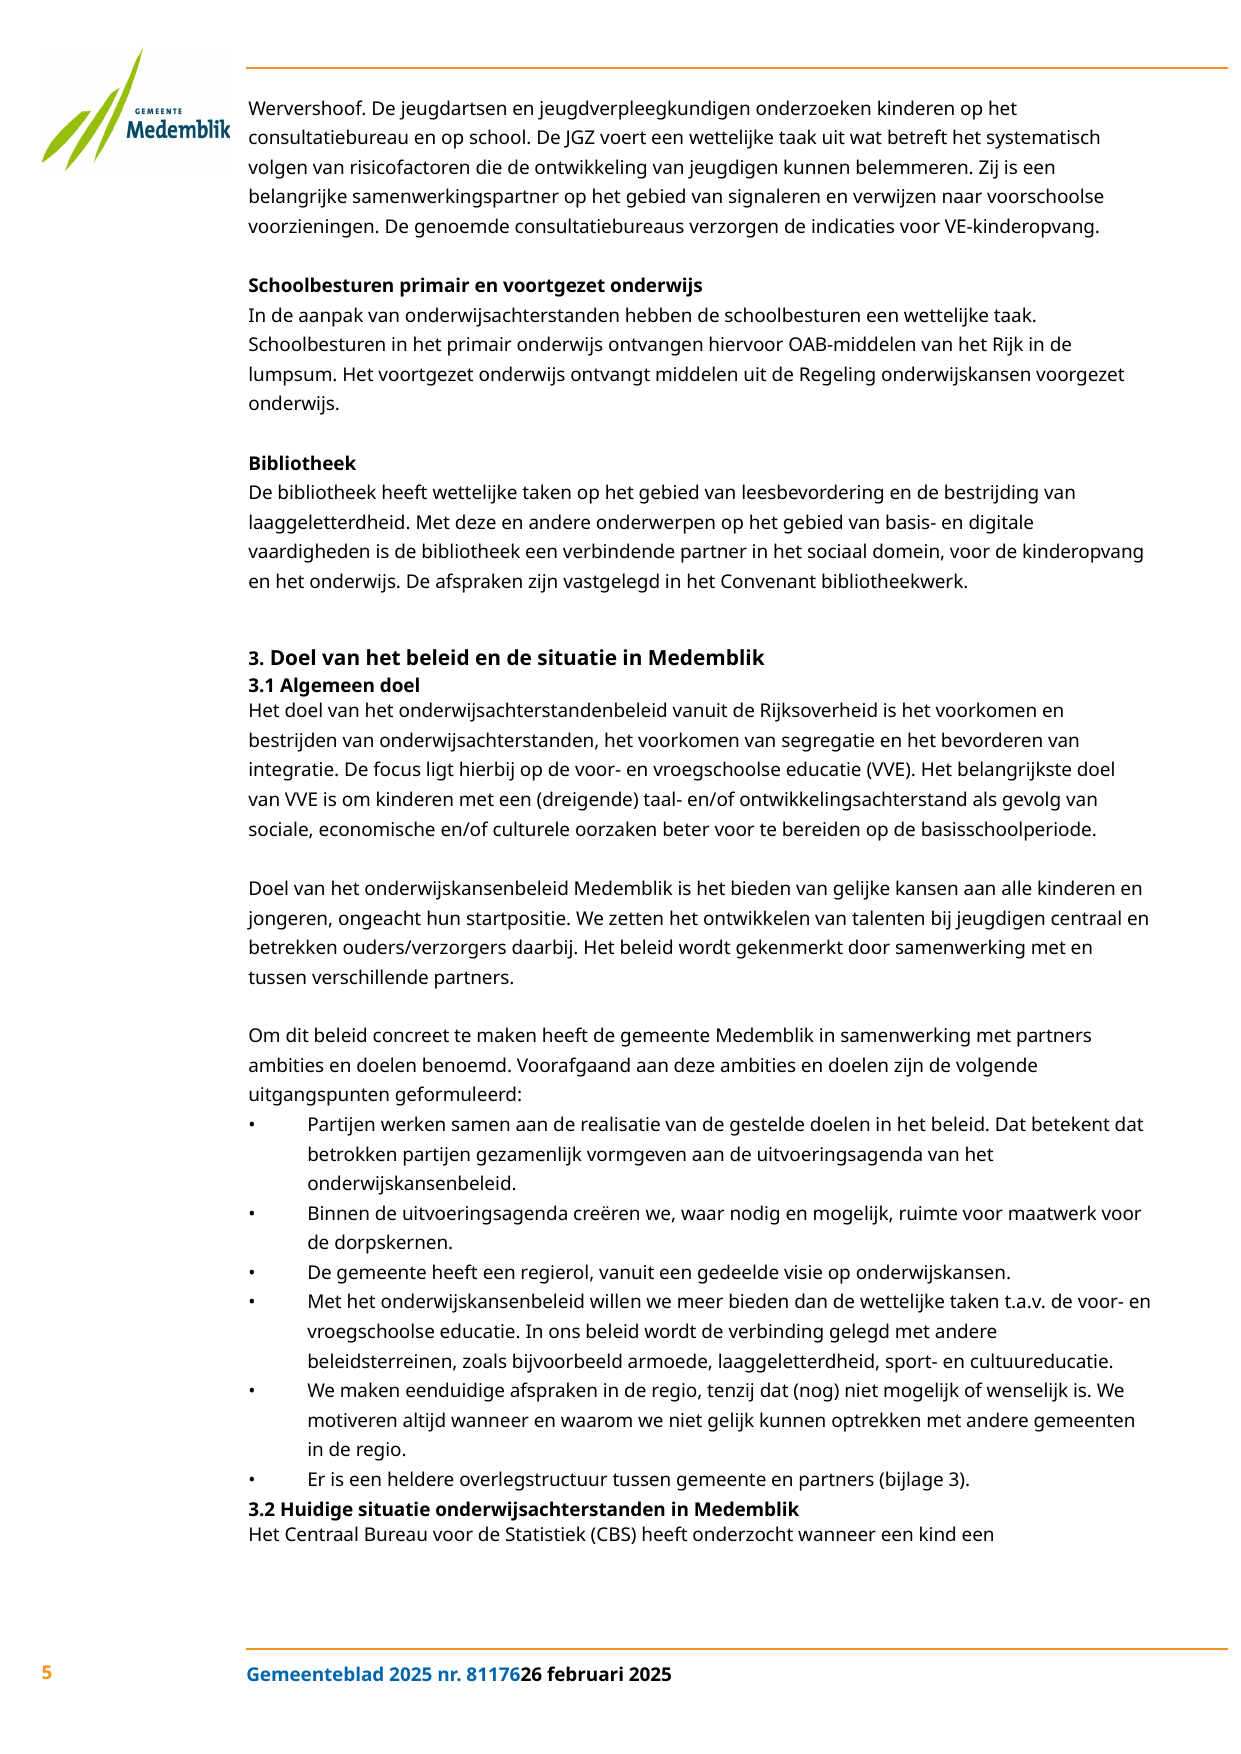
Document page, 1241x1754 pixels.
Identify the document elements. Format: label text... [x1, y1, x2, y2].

text Schoolbesturen primair en voortgezet onderwijs [248, 272, 1152, 298]
text Het Centraal Bureau voor de Statistiek (CBS) heeft onderzocht wanneer een kind een [248, 1521, 1152, 1547]
text De bibliotheek heeft wettelijke taken op het gebied van leesbevordering en de bestrijding van laaggeletterdheid. Met deze en andere onderwerpen op het gebied van basis- en digitale vaardigheden is de bibliotheek een verbindende partner in het sociaal domein, voor de kinderopvang en het onderwijs. De afspraken zijn vastgelegd in het Convenant bibliotheekwerk. [248, 479, 1152, 594]
list Partijen werken samen aan de realisatie van de gestelde doelen in het beleid. Dat betekent dat betrokken partijen gezamenlijk vormgeven aan de uitvoeringsagenda van het onderwijskansenbeleid. [248, 1111, 1152, 1196]
list Er is een heldere overlegstructuur tussen gemeente en partners (bijlage 3). [248, 1466, 1152, 1492]
text Bibliotheek [248, 450, 1152, 476]
text 3.2 Huidige situatie onderwijsachterstanden in Medemblik [248, 1496, 1152, 1521]
list Met het onderwijskansenbeleid willen we meer bieden dan de wettelijke taken t.a.v. de voor- en vroegschoolse educatie. In ons beleid wordt de verbinding gelegd met andere beleidsterreinen, zoals bijvoorbeeld armoede, laaggeletterdheid, sport- en cultuureducatie. [248, 1289, 1152, 1373]
text 3. Doel van het beleid en de situatie in Medemblik [248, 643, 1152, 672]
list We maken eenduidige afspraken in de regio, tenzij dat (nog) niet mogelijk of wenselijk is. We motiveren altijd wanneer en waarom we niet gelijk kunnen optrekken met andere gemeenten in de regio. [248, 1377, 1152, 1462]
text Om dit beleid concreet te maken heeft de gemeente Medemblik in samenwerking met partners ambities en doelen benoemd. Voorafgaand aan deze ambities en doelen zijn de volgende uitgangspunten geformuleerd: [248, 1022, 1152, 1107]
table_header Doel van het onderwijskansenbeleid Medemblik is het bieden van gelijke kansen aan alle kinderen en jongeren, ongeacht hun startpositie. We zetten het ontwikkelen van talenten bij jeugdigen centraal en betrekken ouders/verzorgers daarbij. Het beleid wordt gekenmerkt door samenwerking met en tussen verschillende partners. [248, 875, 1152, 989]
text In de aanpak van onderwijsachterstanden hebben de schoolbesturen een wettelijke taak. Schoolbesturen in het primair onderwijs ontvangen hiervoor OAB-middelen van het Rijk in de lumpsum. Het voortgezet onderwijs ontvangt middelen uit de Regeling onderwijskansen voorgezet onderwijs. [248, 302, 1152, 416]
text 3.1 Algemeen doel [248, 672, 1152, 697]
text Het doel van het onderwijsachterstandenbeleid vanuit de Rijksoverheid is het voorkomen en bestrijden van onderwijsachterstanden, het voorkomen van segregatie en het bevorderen van integratie. De focus ligt hierbij op de voor- en vroegschoolse educatie (VVE). Het belangrijkste doel van VVE is om kinderen met een (dreigende) taal- en/of ontwikkelingsachterstand als gevolg van sociale, economische en/of culturele oorzaken beter voor te bereiden op de basisschoolperiode. [248, 697, 1152, 842]
text Wervershoof. De jeugdartsen en jeugdverpleegkundigen onderzoeken kinderen op het consultatiebureau en op school. De JGZ voert een wettelijke taak uit wat betreft het systematisch volgen van risicofactoren die de ontwikkeling van jeugdigen kunnen belemmeren. Zij is een belangrijke samenwerkingspartner op het gebied van signaleren en verwijzen naar voorschoolse voorzieningen. De genoemde consultatiebureaus verzorgen de indicaties voor VE-kinderopvang. [248, 95, 1152, 239]
list Binnen de uitvoeringsagenda creëren we, waar nodig en mogelijk, ruimte voor maatwerk voor de dorpskernen. [248, 1200, 1152, 1255]
picture [41, 47, 231, 172]
list De gemeente heeft een regierol, vanuit een gedeelde visie op onderwijskansen. [248, 1259, 1152, 1285]
